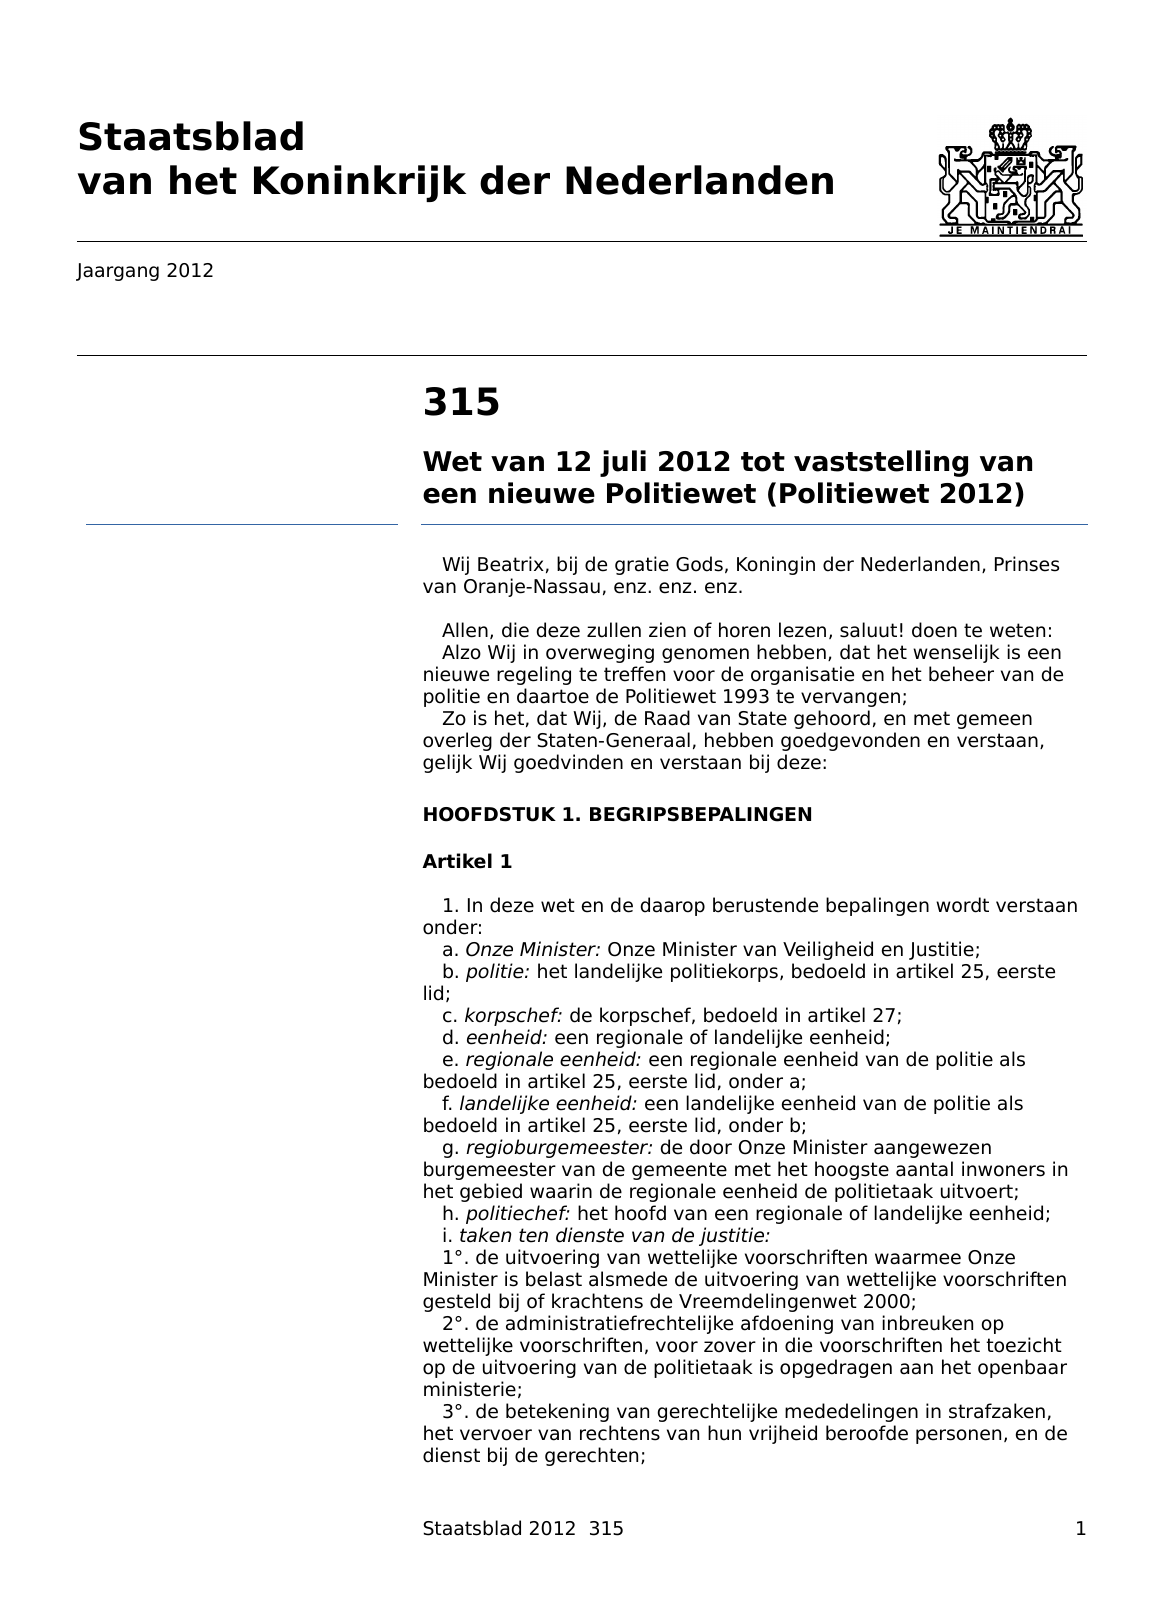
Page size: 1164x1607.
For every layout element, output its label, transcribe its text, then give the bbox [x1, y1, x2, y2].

text g. regioburgemeester: de door Onze Minister aangewezen burgemeester van de gemeente met het hoogste aantal inwoners in het gebied waarin de regionale eenheid de politietaak uitvoert; [422, 1137, 1087, 1203]
text 1. In deze wet en de daarop berustende bepalingen wordt verstaan onder: [422, 895, 1087, 939]
text Allen, die deze zullen zien of horen lezen, saluut! doen te weten: [422, 620, 1087, 642]
text b. politie: het landelijke politiekorps, bedoeld in artikel 25, eerste lid; [422, 961, 1087, 1005]
picture [936, 115, 1087, 240]
text Wet van 12 juli 2012 tot vaststelling van een nieuwe Politiewet (Politiewet 2012) [422, 447, 1087, 510]
text f. landelijke eenheid: een landelijke eenheid van de politie als bedoeld in artikel 25, eerste lid, onder b; [422, 1093, 1087, 1137]
text 2°. de administratiefrechtelijke afdoening van inbreuken op wettelijke voorschriften, voor zover in die voorschriften het toezicht op de uitvoering van de politietaak is opgedragen aan het openbaar ministerie; [422, 1313, 1087, 1401]
text d. eenheid: een regionale of landelijke eenheid; [422, 1027, 1087, 1049]
subtitle HOOFDSTUK 1. BEGRIPSBEPALINGEN [422, 804, 1087, 826]
table_header [886, 100, 1087, 241]
text 1°. de uitvoering van wettelijke voorschriften waarmee Onze Minister is belast alsmede de uitvoering van wettelijke voorschriften gesteld bij of krachtens de Vreemdelingenwet 2000; [422, 1247, 1087, 1313]
text e. regionale eenheid: een regionale eenheid van de politie als bedoeld in artikel 25, eerste lid, onder a; [422, 1049, 1087, 1093]
subtitle 315 [422, 381, 1087, 424]
text i. taken ten dienste van de justitie: [422, 1225, 1087, 1247]
text 3°. de betekening van gerechtelijke mededelingen in strafzaken, het vervoer van rechtens van hun vrijheid beroofde personen, en de dienst bij de gerechten; [422, 1401, 1087, 1467]
text c. korpschef: de korpschef, bedoeld in artikel 27; [422, 1005, 1087, 1027]
table_cell Jaargang 2012 [77, 242, 1087, 355]
text Alzo Wij in overweging genomen hebben, dat het wenselijk is een nieuwe regeling te treffen voor de organisatie en het beheer van de politie en daartoe de Politiewet 1993 te vervangen; [422, 642, 1087, 708]
text Zo is het, dat Wij, de Raad van State gehoord, en met gemeen overleg der Staten-Generaal, hebben goedgevonden en verstaan, gelijk Wij goedvinden en verstaan bij deze: [422, 708, 1087, 774]
text Wij Beatrix, bij de gratie Gods, Koningin der Nederlanden, Prinses van Oranje-Nassau, enz. enz. enz. [422, 554, 1087, 598]
table_header Staatsblad van het Koninkrijk der Nederlanden [77, 100, 886, 241]
subtitle Artikel 1 [422, 851, 1087, 873]
text h. politiechef: het hoofd van een regionale of landelijke eenheid; [422, 1203, 1087, 1225]
text a. Onze Minister: Onze Minister van Veiligheid en Justitie; [422, 939, 1087, 961]
